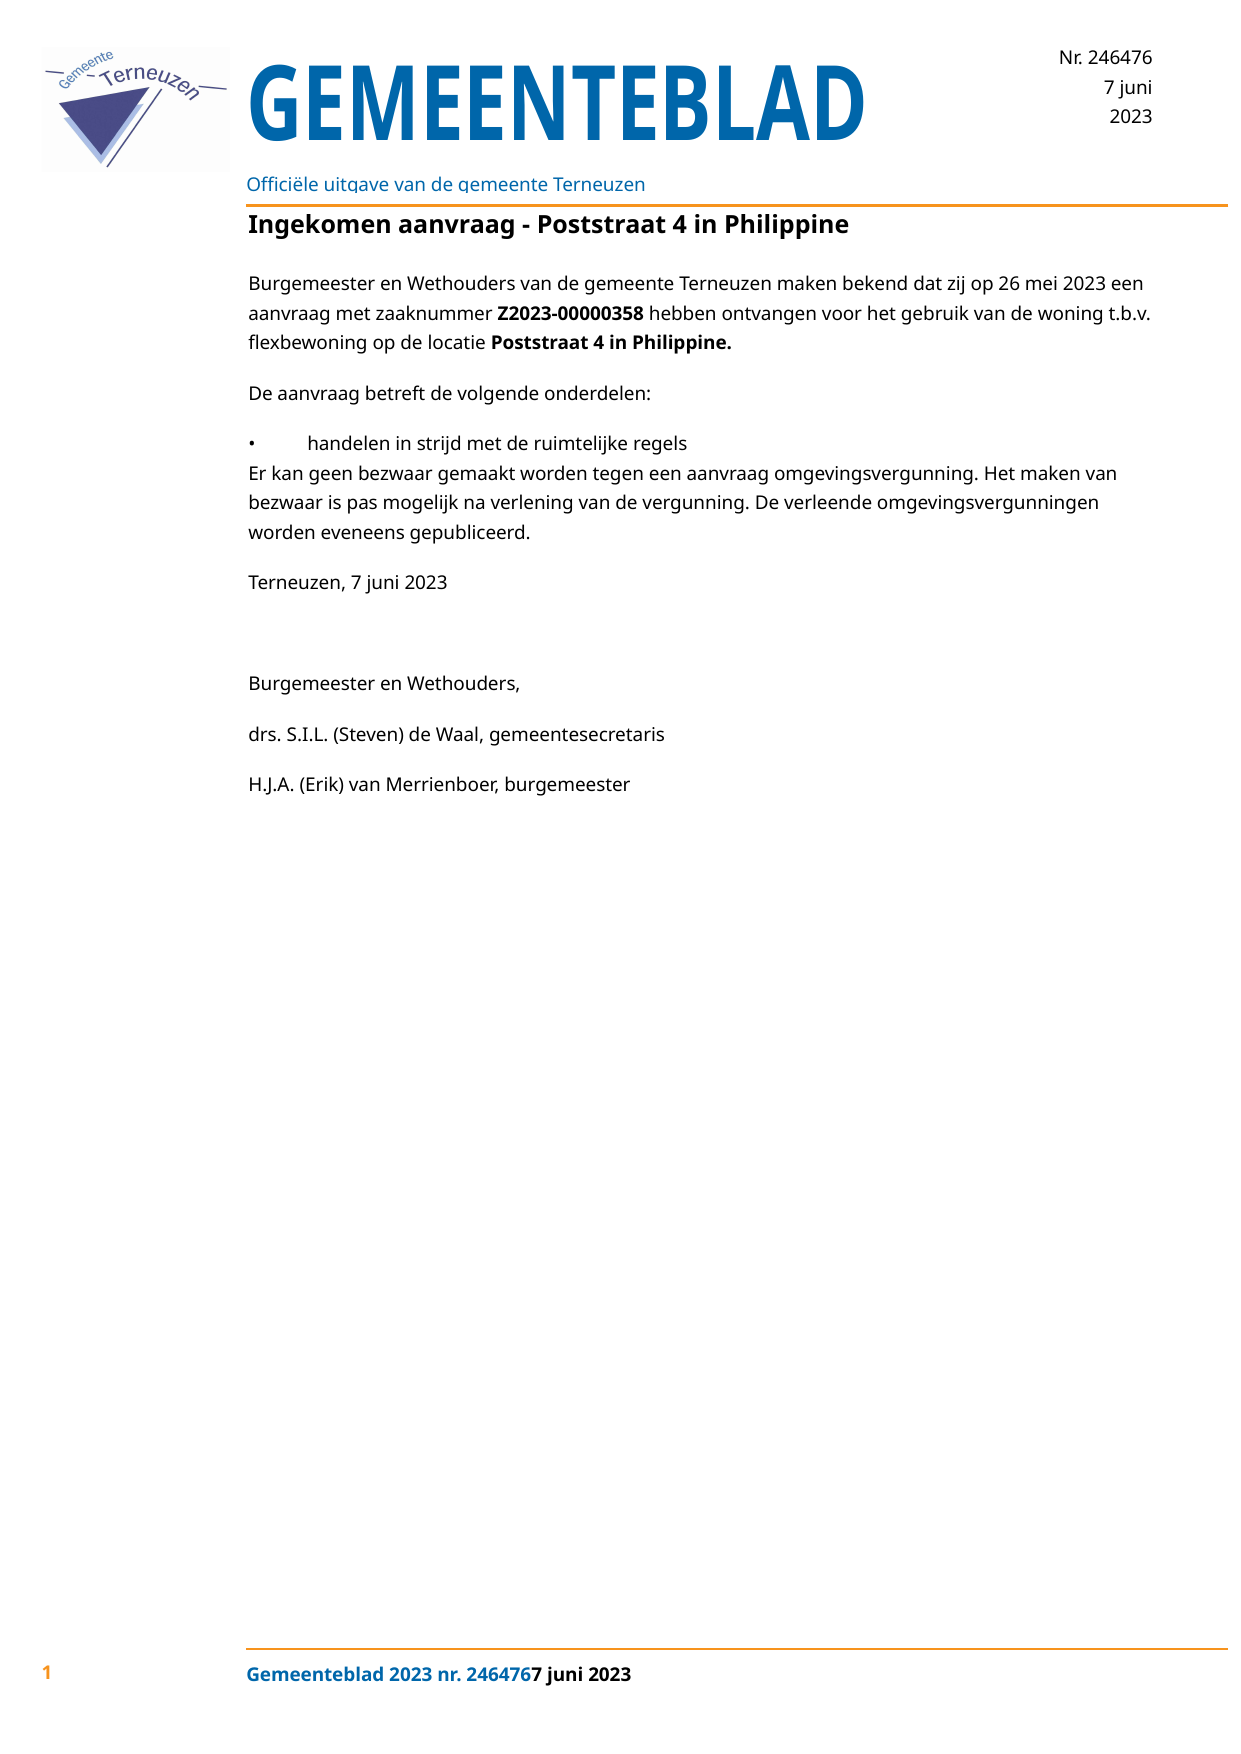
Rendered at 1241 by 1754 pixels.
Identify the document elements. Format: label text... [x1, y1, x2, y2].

text Burgemeester en Wethouders van de gemeente Terneuzen maken bekend dat zij op 26 mei 2023 een aanvraag met zaaknummer Z2023-00000358 hebben ontvangen voor het gebruik van de woning t.b.v. flexbewoning op de locatie Poststraat 4 in Philippine. [248, 270, 1152, 355]
picture [41, 47, 231, 172]
text Terneuzen, 7 juni 2023 [248, 569, 1152, 595]
text H.J.A. (Erik) van Merrienboer, burgemeester [248, 771, 1152, 797]
text drs. S.I.L. (Steven) de Waal, gemeentesecretaris [248, 721, 1152, 746]
text Ingekomen aanvraag - Poststraat 4 in Philippine [248, 207, 1152, 241]
text Er kan geen bezwaar gemaakt worden tegen een aanvraag omgevingsvergunning. Het maken van bezwaar is pas mogelijk na verlening van de vergunning. De verleende omgevingsvergunningen worden eveneens gepubliceerd. [248, 460, 1152, 545]
list handelen in strijd met de ruimtelijke regels [248, 430, 1152, 456]
text De aanvraag betreft de volgende onderdelen: [248, 380, 1152, 406]
text Burgemeester en Wethouders, [248, 670, 1152, 696]
